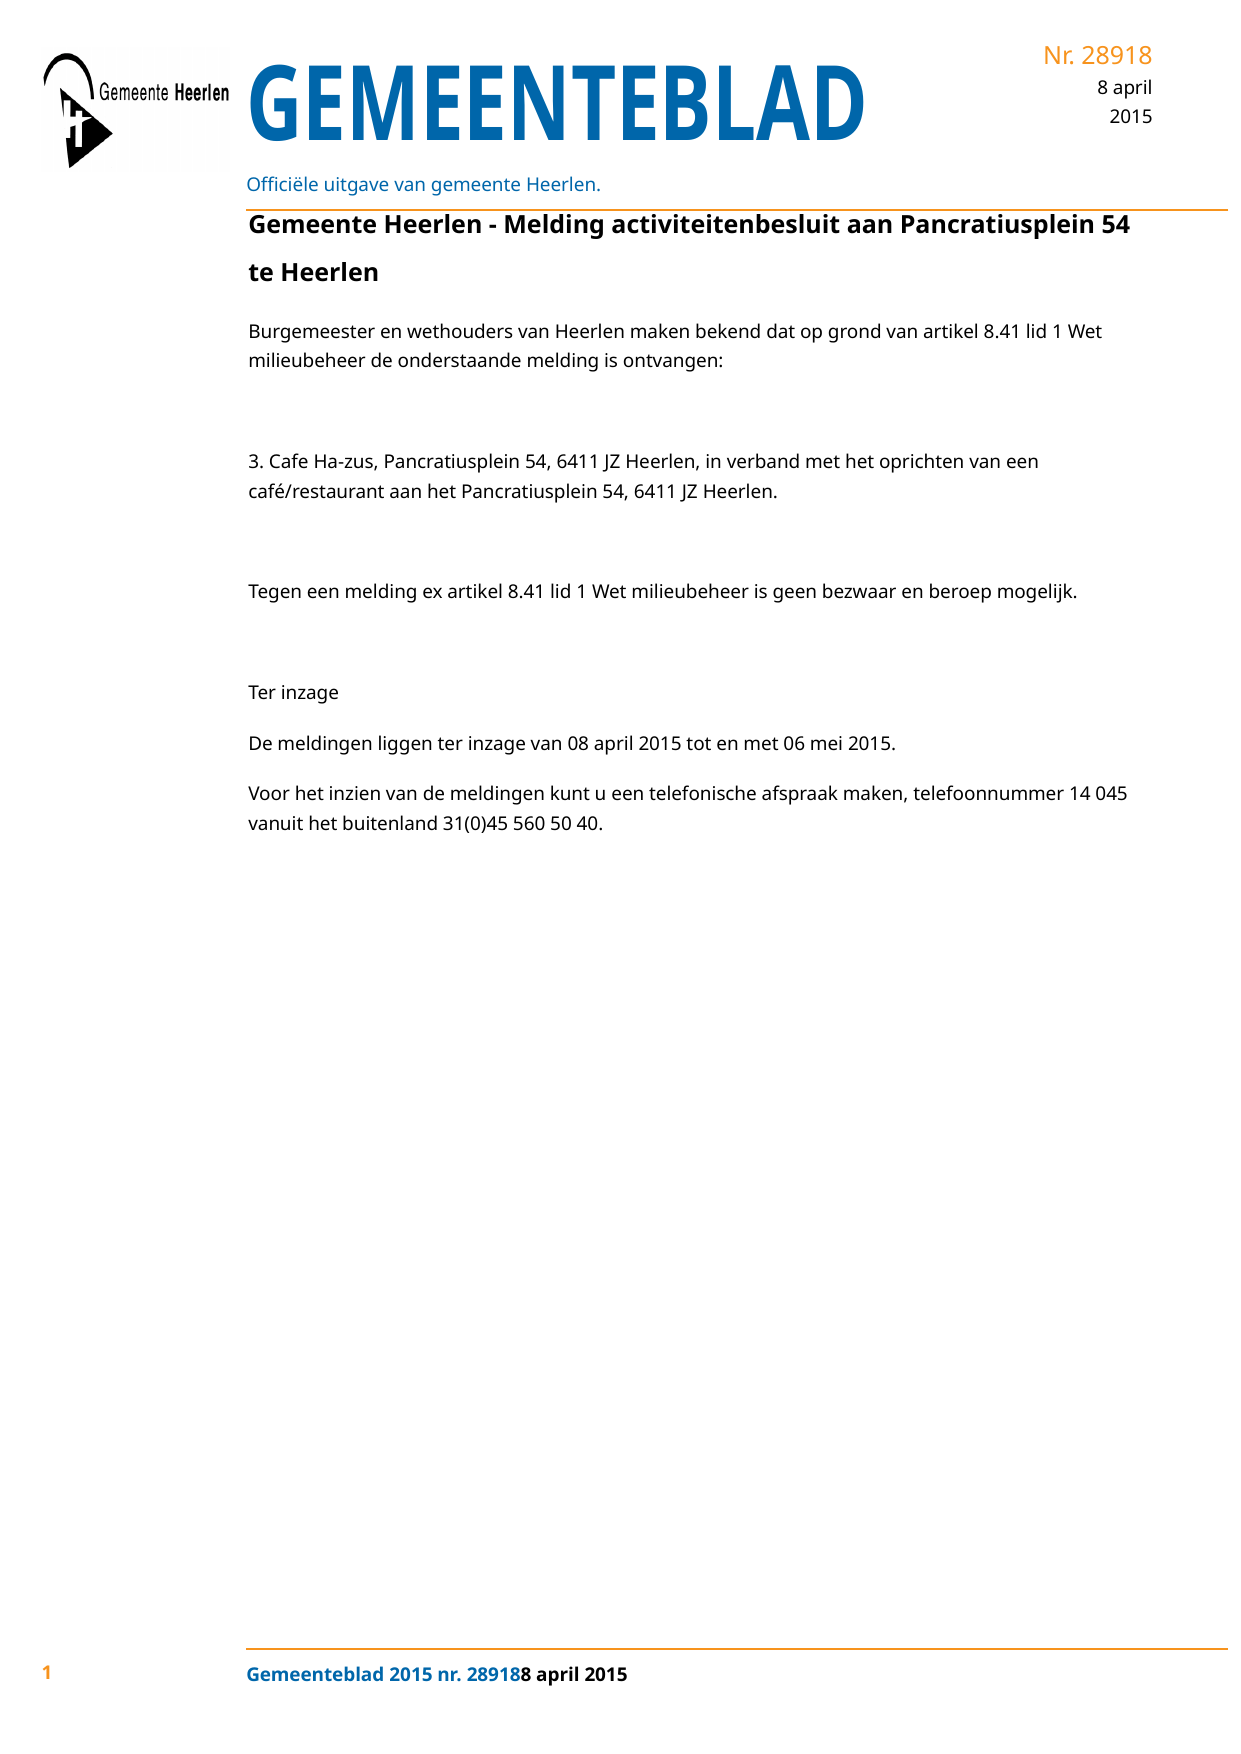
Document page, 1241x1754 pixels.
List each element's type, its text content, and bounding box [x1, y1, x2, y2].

text Ter inzage [248, 679, 1152, 705]
text Voor het inzien van de meldingen kunt u een telefonische afspraak maken, telefoonnummer 14 045 vanuit het buitenland 31(0)45 560 50 40. [248, 780, 1152, 836]
picture [41, 47, 231, 172]
text Burgemeester en wethouders van Heerlen maken bekend dat op grond van artikel 8.41 lid 1 Wet milieubeheer de onderstaande melding is ontvangen: [248, 318, 1152, 373]
text Tegen een melding ex artikel 8.41 lid 1 Wet milieubeheer is geen bezwaar en beroep mogelijk. [248, 579, 1152, 604]
text De meldingen liggen ter inzage van 08 april 2015 tot en met 06 mei 2015. [248, 730, 1152, 756]
text Gemeente Heerlen - Melding activiteitenbesluit aan Pancratiusplein 54 te Heerlen [248, 211, 1152, 288]
text 3. Cafe Ha-zus, Pancratiusplein 54, 6411 JZ Heerlen, in verband met het oprichten van een café/restaurant aan het Pancratiusplein 54, 6411 JZ Heerlen. [248, 448, 1152, 504]
